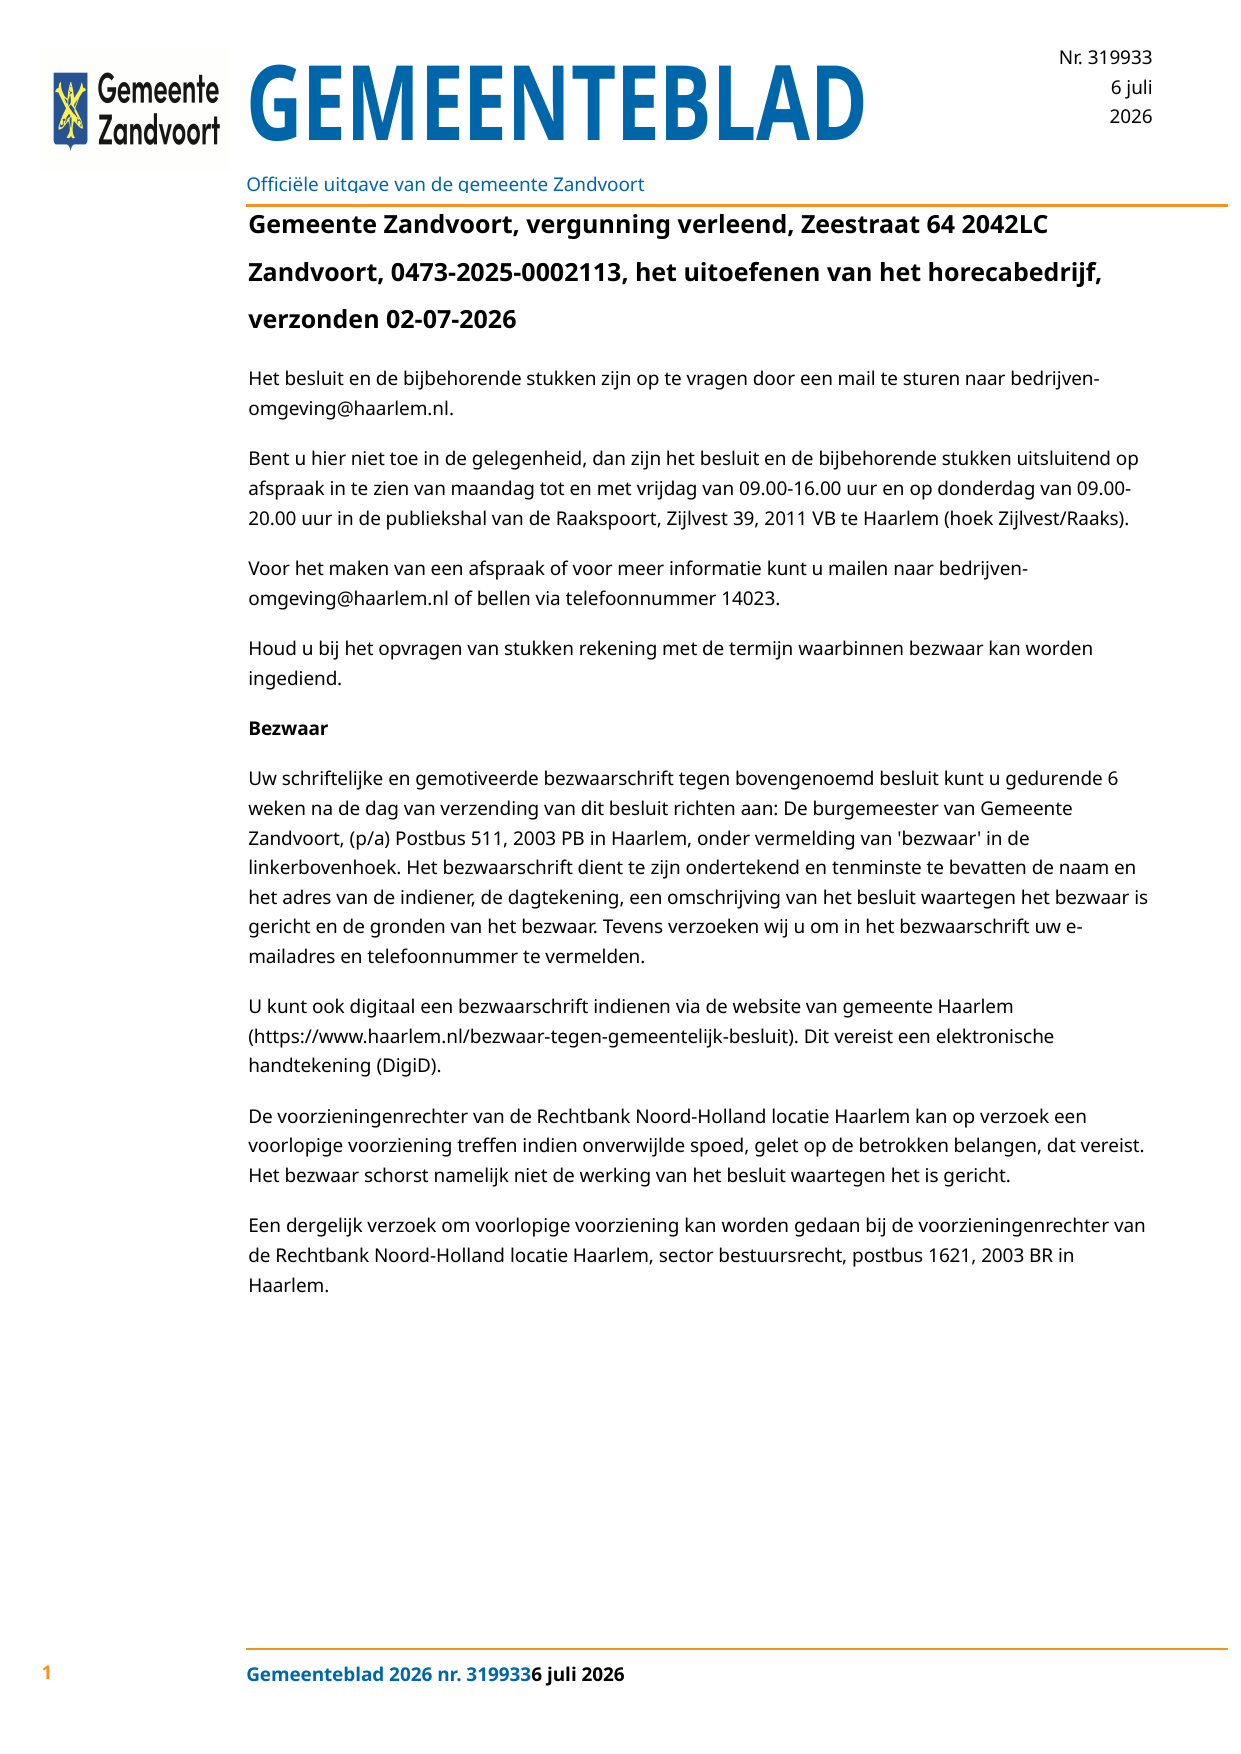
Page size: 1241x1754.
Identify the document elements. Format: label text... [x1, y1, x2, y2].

picture [41, 47, 231, 172]
text Bezwaar [248, 715, 1152, 741]
text U kunt ook digitaal een bezwaarschrift indienen via de website van gemeente Haarlem (https://www.haarlem.nl/bezwaar-tegen-gemeentelijk-besluit). Dit vereist een elektronische handtekening (DigiD). [248, 993, 1152, 1078]
text Een dergelijk verzoek om voorlopige voorziening kan worden gedaan bij de voorzieningenrechter van de Rechtbank Noord-Holland locatie Haarlem, sector bestuursrecht, postbus 1621, 2003 BR in Haarlem. [248, 1213, 1152, 1297]
text Houd u bij het opvragen van stukken rekening met de termijn waarbinnen bezwaar kan worden ingediend. [248, 635, 1152, 690]
text Bent u hier niet toe in de gelegenheid, dan zijn het besluit en de bijbehorende stukken uitsluitend op afspraak in te zien van maandag tot en met vrijdag van 09.00-16.00 uur en op donderdag van 09.00-20.00 uur in de publiekshal van de Raakspoort, Zijlvest 39, 2011 VB te Haarlem (hoek Zijlvest/Raaks). [248, 446, 1152, 530]
text De voorzieningenrechter van de Rechtbank Noord-Holland locatie Haarlem kan op verzoek een voorlopige voorziening treffen indien onverwijlde spoed, gelet op de betrokken belangen, dat vereist. Het bezwaar schorst namelijk niet de werking van het besluit waartegen het is gericht. [248, 1103, 1152, 1188]
text Het besluit en de bijbehorende stukken zijn op te vragen door een mail te sturen naar bedrijven-omgeving@haarlem.nl. [248, 366, 1152, 421]
text Voor het maken van een afspraak of voor meer informatie kunt u mailen naar bedrijven-omgeving@haarlem.nl of bellen via telefoonnummer 14023. [248, 555, 1152, 610]
text Gemeente Zandvoort, vergunning verleend, Zeestraat 64 2042LC Zandvoort, 0473-2025-0002113, het uitoefenen van het horecabedrijf, verzonden 02-07-2026 [248, 207, 1152, 336]
text Uw schriftelijke en gemotiveerde bezwaarschrift tegen bovengenoemd besluit kunt u gedurende 6 weken na de dag van verzending van dit besluit richten aan: De burgemeester van Gemeente Zandvoort, (p/a) Postbus 511, 2003 PB in Haarlem, onder vermelding van 'bezwaar' in de linkerbovenhoek. Het bezwaarschrift dient te zijn ondertekend en tenminste te bevatten de naam en het adres van de indiener, de dagtekening, een omschrijving van het besluit waartegen het bezwaar is gericht en de gronden van het bezwaar. Tevens verzoeken wij u om in het bezwaarschrift uw e-mailadres en telefoonnummer te vermelden. [248, 766, 1152, 969]
